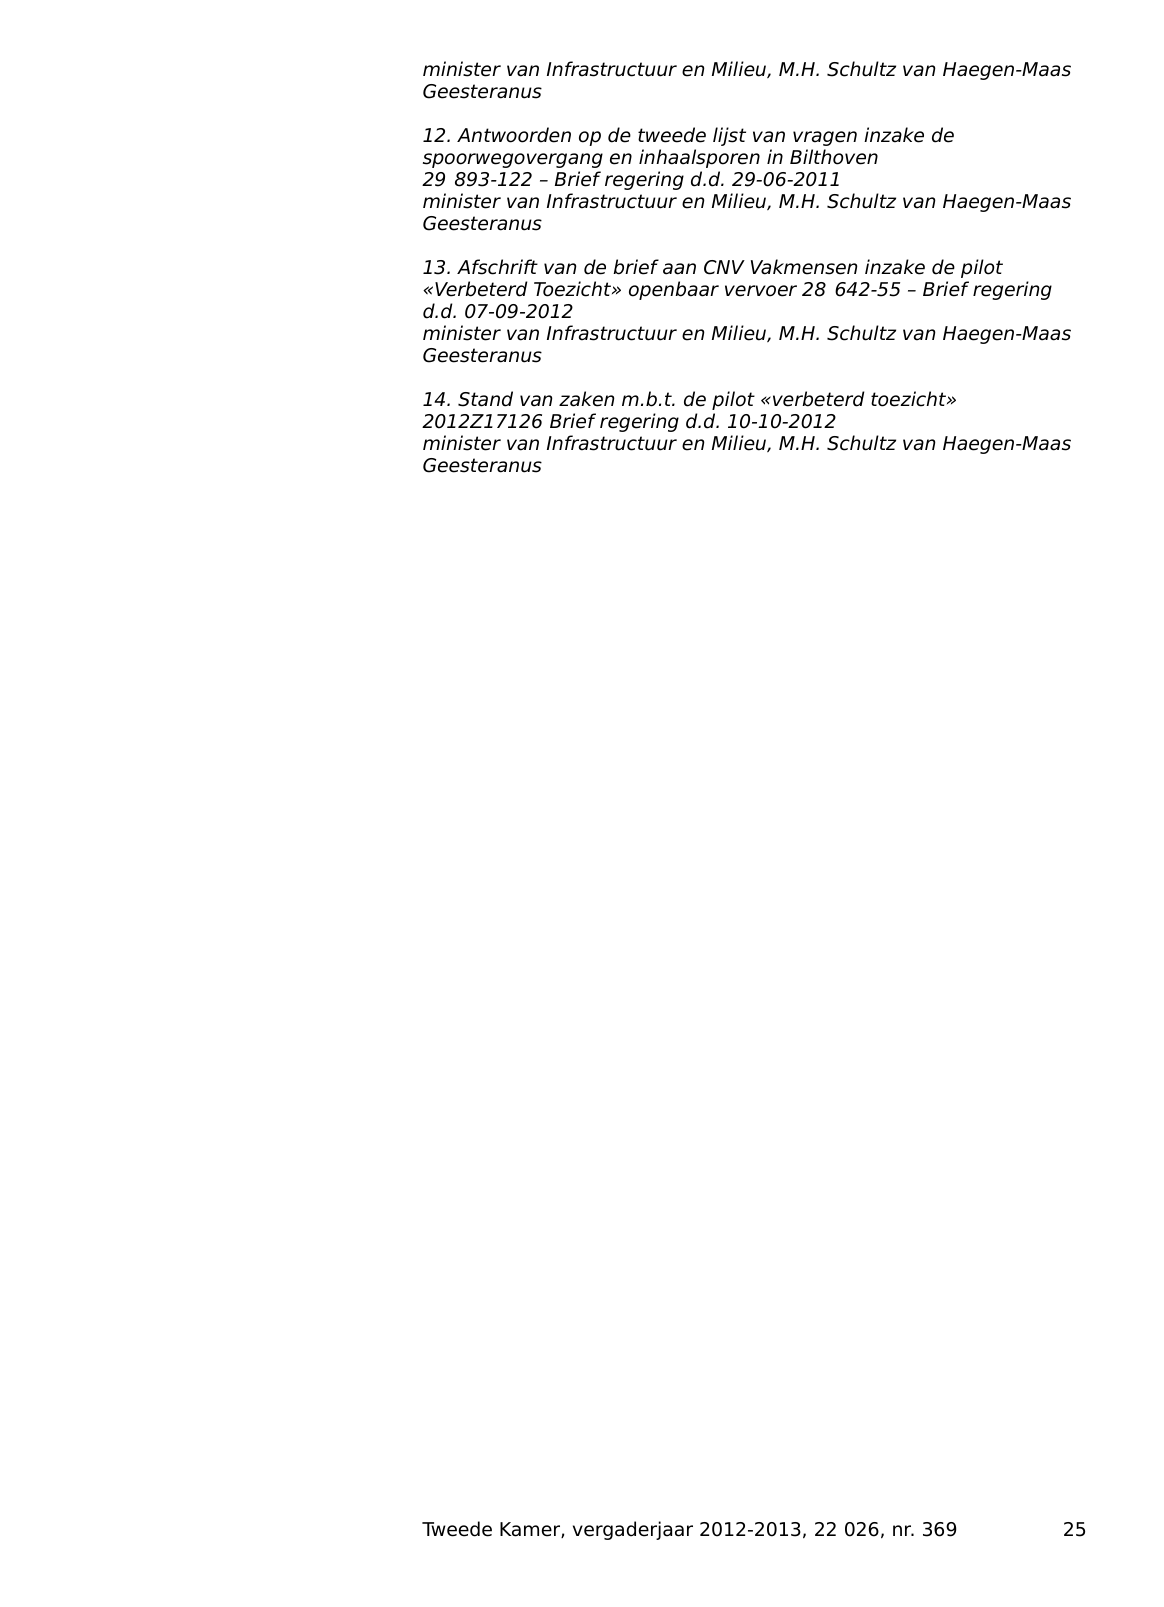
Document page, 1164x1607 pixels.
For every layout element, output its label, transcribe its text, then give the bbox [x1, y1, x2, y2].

text 14. Stand van zaken m.b.t. de pilot «verbeterd toezicht» [422, 389, 1087, 411]
text minister van Infrastructuur en Milieu, M.H. Schultz van Haegen-Maas Geesteranus [422, 191, 1087, 235]
text 13. Afschrift van de brief aan CNV Vakmensen inzake de pilot «Verbeterd Toezicht» openbaar vervoer 28 642-55 – Brief regering d.d. 07-09-2012 [422, 257, 1087, 323]
text minister van Infrastructuur en Milieu, M.H. Schultz van Haegen-Maas Geesteranus [422, 323, 1087, 367]
text 12. Antwoorden op de tweede lijst van vragen inzake de spoorwegovergang en inhaalsporen in Bilthoven [422, 125, 1087, 169]
text 29 893-122 – Brief regering d.d. 29-06-2011 [422, 169, 1087, 191]
text minister van Infrastructuur en Milieu, M.H. Schultz van Haegen-Maas Geesteranus [422, 433, 1087, 477]
text 2012Z17126 Brief regering d.d. 10-10-2012 [422, 411, 1087, 433]
text minister van Infrastructuur en Milieu, M.H. Schultz van Haegen-Maas Geesteranus [422, 59, 1087, 103]
